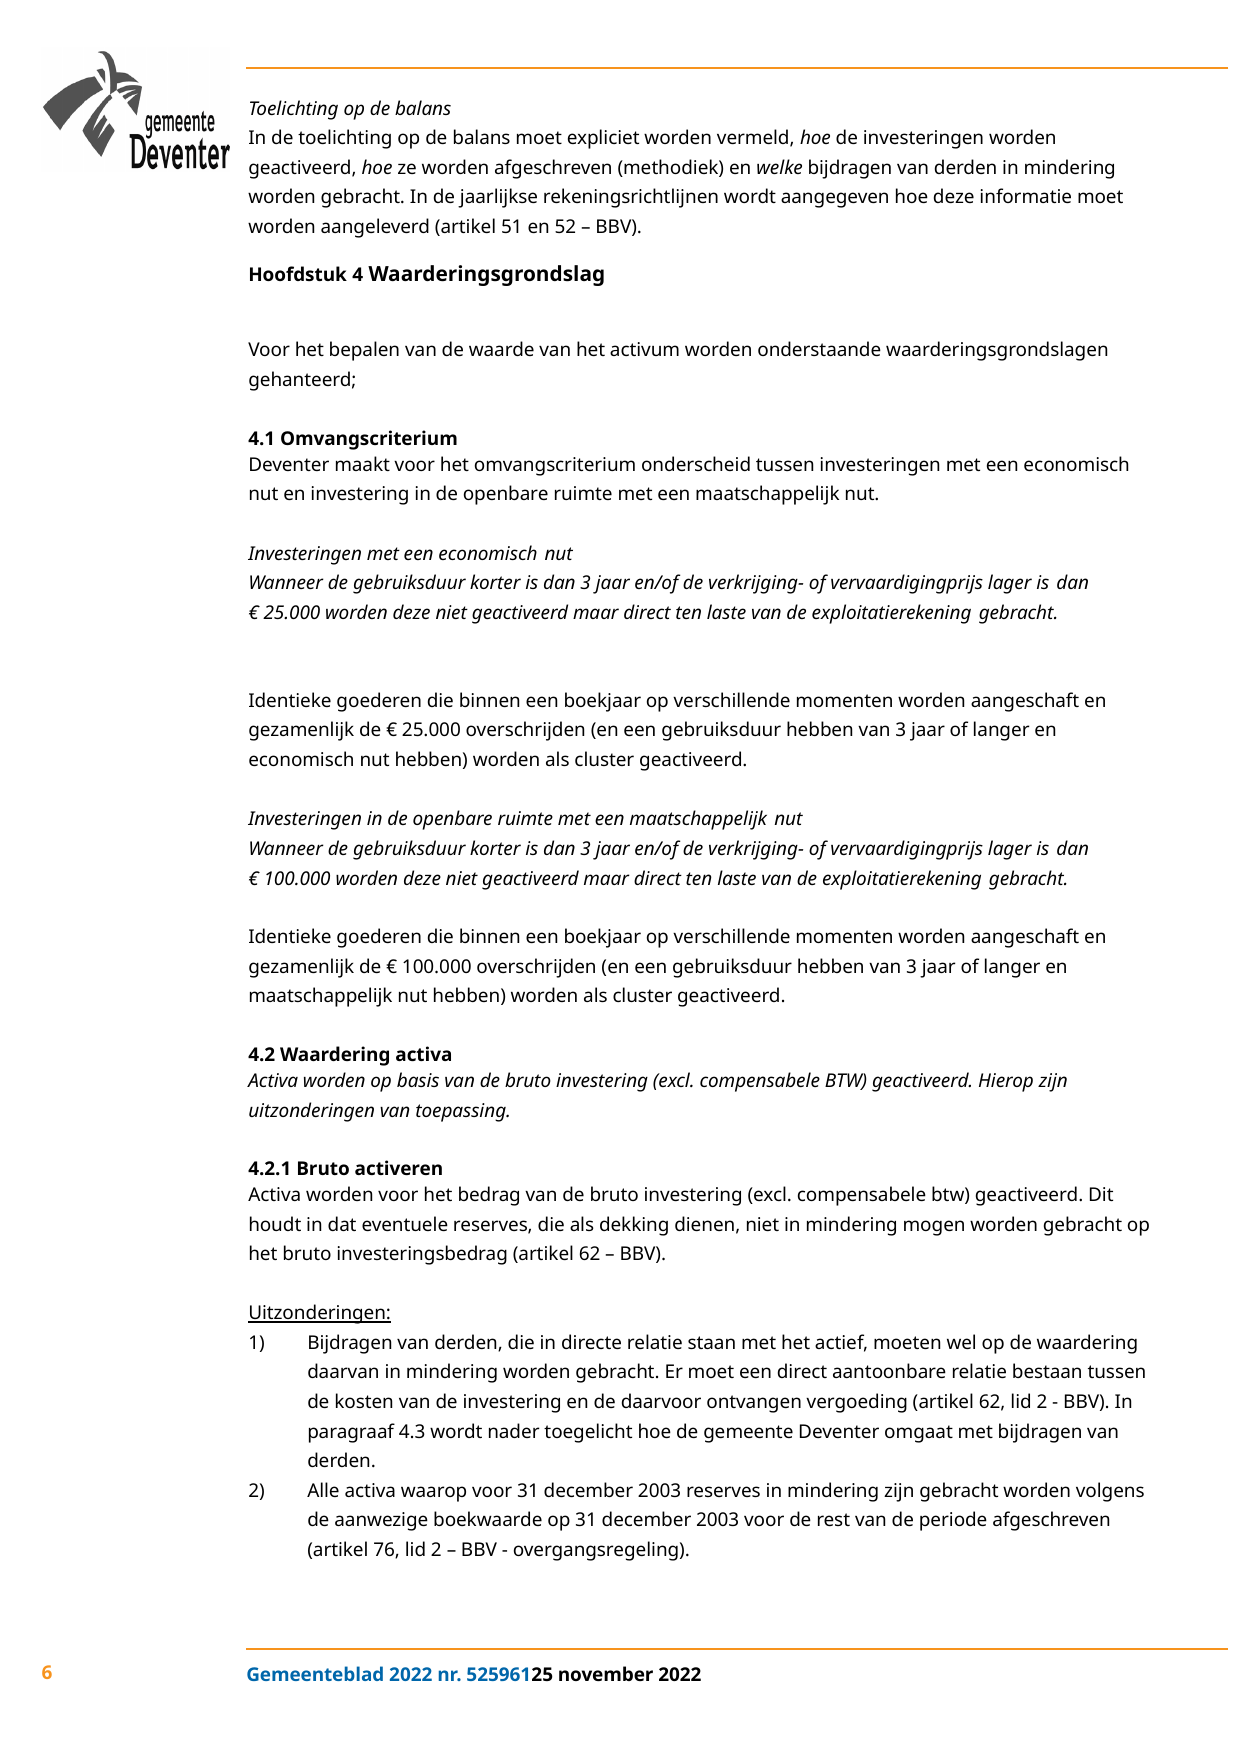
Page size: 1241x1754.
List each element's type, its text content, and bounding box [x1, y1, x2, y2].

list Alle activa waarop voor 31 december 2003 reserves in mindering zijn gebracht worden volgens de aanwezige boekwaarde op 31 december 2003 voor de rest van de periode afgeschreven (artikel 76, lid 2 – BBV - overgangsregeling). [248, 1477, 1152, 1562]
text Activa worden voor het bedrag van de bruto investering (excl. compensabele btw) geactiveerd. Dit houdt in dat eventuele reserves, die als dekking dienen, niet in mindering mogen worden gebracht op het bruto investeringsbedrag (artikel 62 – BBV). [248, 1181, 1152, 1266]
text Uitzonderingen: [248, 1299, 1152, 1325]
text 4.2 Waardering activa [248, 1042, 1152, 1067]
table_header Investeringen in de openbare ruimte met een maatschappelijk nut Wanneer de gebruiksduur korter is dan 3 jaar en/of de verkrijging- of vervaardigingprijs lager is dan € 100.000 worden deze niet geactiveerd maar direct ten laste van de exploitatierekening gebracht. [248, 806, 1152, 890]
picture [41, 47, 231, 172]
text Hoofdstuk 4 Waarderingsgrondslag [248, 259, 1152, 287]
table_header Activa worden op basis van de bruto investering (excl. compensabele BTW) geactiveerd. Hierop zijn uitzonderingen van toepassing. [248, 1068, 1152, 1123]
text 4.1 Omvangscriterium [248, 425, 1152, 451]
text In de toelichting op de balans moet expliciet worden vermeld, hoe de investeringen worden geactiveerd, hoe ze worden afgeschreven (methodiek) en welke bijdragen van derden in mindering worden gebracht. In de jaarlijkse rekeningsrichtlijnen wordt aangegeven hoe deze informatie moet worden aangeleverd (artikel 51 en 52 – BBV). [248, 124, 1152, 239]
list Bijdragen van derden, die in directe relatie staan met het actief, moeten wel op de waardering daarvan in mindering worden gebracht. Er moet een direct aantoonbare relatie bestaan tussen de kosten van de investering en de daarvoor ontvangen vergoeding (artikel 62, lid 2 - BBV). In paragraaf 4.3 wordt nader toegelicht hoe de gemeente Deventer omgaat met bijdragen van derden. [248, 1329, 1152, 1473]
text Identieke goederen die binnen een boekjaar op verschillende momenten worden aangeschaft en gezamenlijk de € 100.000 overschrijden (en een gebruiksduur hebben van 3 jaar of langer en maatschappelijk nut hebben) worden als cluster geactiveerd. [248, 923, 1152, 1008]
text Identieke goederen die binnen een boekjaar op verschillende momenten worden aangeschaft en gezamenlijk de € 25.000 overschrijden (en een gebruiksduur hebben van 3 jaar of langer en economisch nut hebben) worden als cluster geactiveerd. [248, 687, 1152, 772]
text Toelichting op de balans [248, 95, 1152, 121]
table_header Investeringen met een economisch nut Wanneer de gebruiksduur korter is dan 3 jaar en/of de verkrijging- of vervaardigingprijs lager is dan € 25.000 worden deze niet geactiveerd maar direct ten laste van de exploitatierekening gebracht. [248, 540, 1152, 654]
text Voor het bepalen van de waarde van het activum worden onderstaande waarderingsgrondslagen gehanteerd; [248, 336, 1152, 392]
text Deventer maakt voor het omvangscriterium onderscheid tussen investeringen met een economisch nut en investering in de openbare ruimte met een maatschappelijk nut. [248, 451, 1152, 506]
text 4.2.1 Bruto activeren [248, 1156, 1152, 1181]
